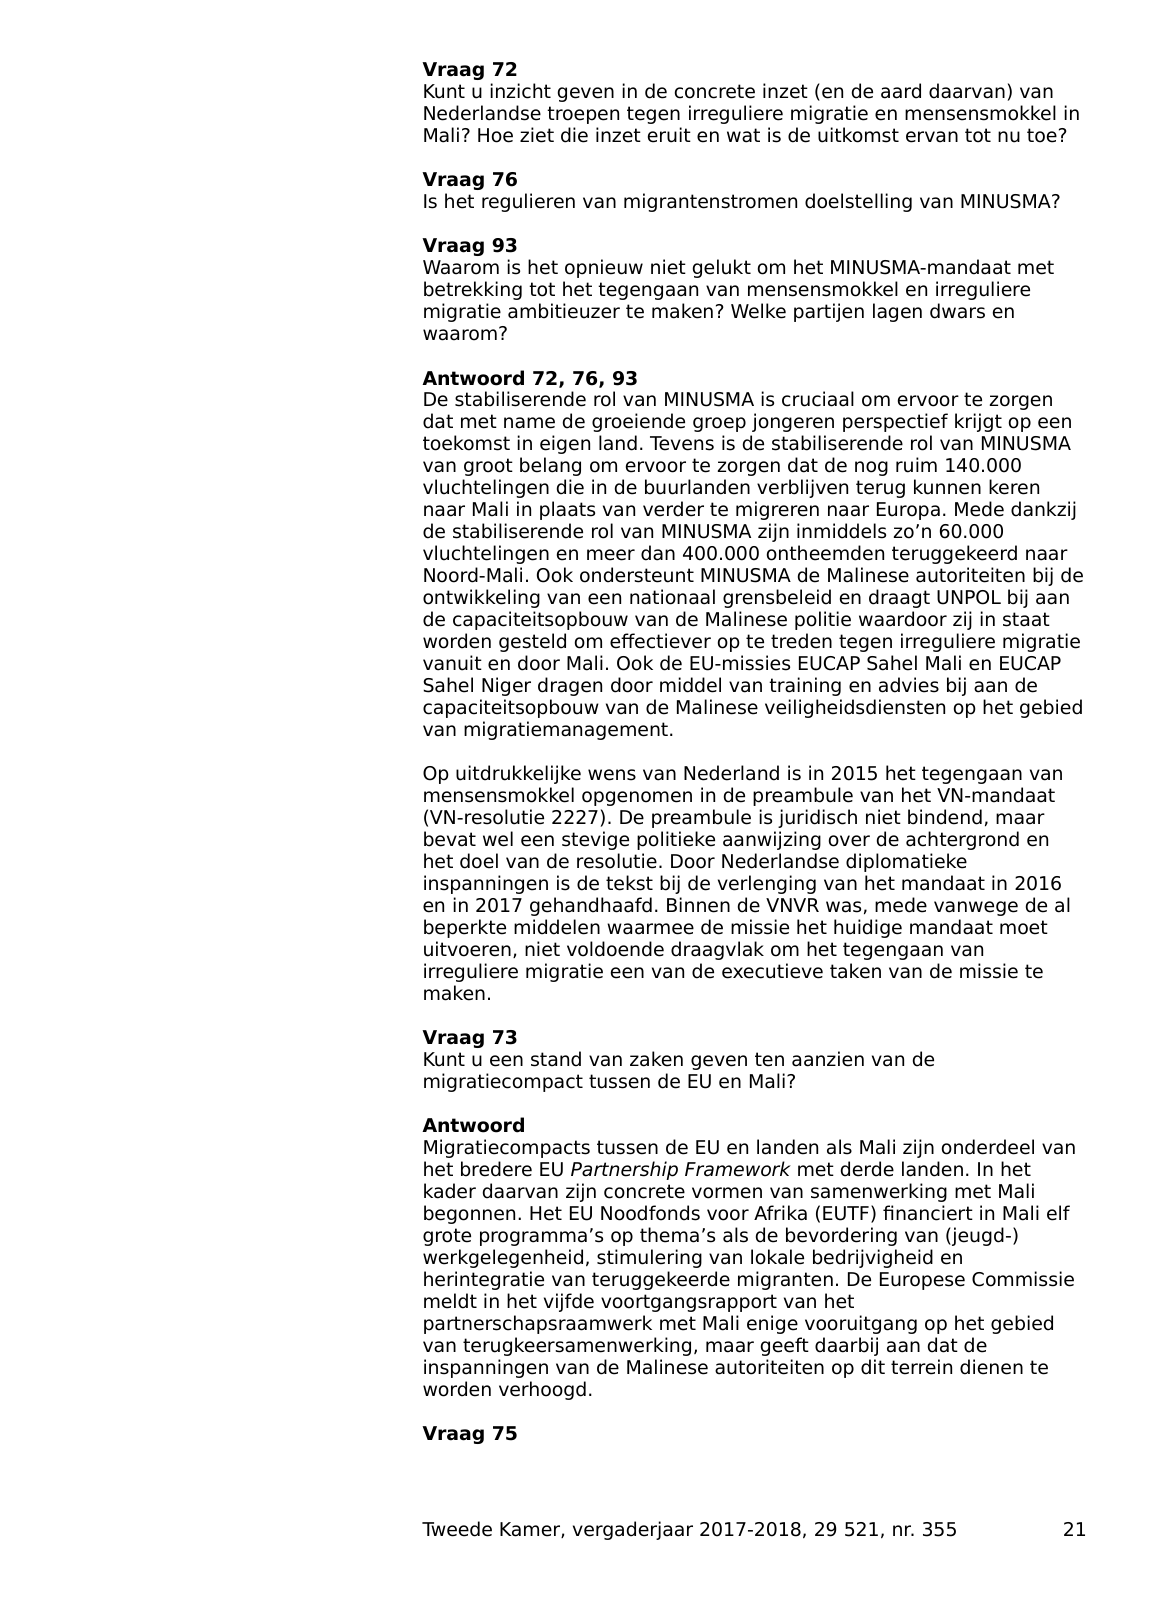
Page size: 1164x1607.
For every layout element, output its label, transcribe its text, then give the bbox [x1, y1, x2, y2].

text Waarom is het opnieuw niet gelukt om het MINUSMA-mandaat met betrekking tot het tegengaan van mensensmokkel en irreguliere migratie ambitieuzer te maken? Welke partijen lagen dwars en waarom? [422, 257, 1087, 345]
text Vraag 72 [422, 59, 1087, 81]
text Vraag 73 [422, 1027, 1087, 1049]
text Kunt u inzicht geven in de concrete inzet (en de aard daarvan) van Nederlandse troepen tegen irreguliere migratie en mensensmokkel in Mali? Hoe ziet die inzet eruit en wat is de uitkomst ervan tot nu toe? [422, 81, 1087, 147]
text Antwoord [422, 1115, 1087, 1137]
text De stabiliserende rol van MINUSMA is cruciaal om ervoor te zorgen dat met name de groeiende groep jongeren perspectief krijgt op een toekomst in eigen land. Tevens is de stabiliserende rol van MINUSMA van groot belang om ervoor te zorgen dat de nog ruim 140.000 vluchtelingen die in de buurlanden verblijven terug kunnen keren naar Mali in plaats van verder te migreren naar Europa. Mede dankzij de stabiliserende rol van MINUSMA zijn inmiddels zo’n 60.000 vluchtelingen en meer dan 400.000 ontheemden teruggekeerd naar Noord-Mali. Ook ondersteunt MINUSMA de Malinese autoriteiten bij de ontwikkeling van een nationaal grensbeleid en draagt UNPOL bij aan de capaciteitsopbouw van de Malinese politie waardoor zij in staat worden gesteld om effectiever op te treden tegen irreguliere migratie vanuit en door Mali. Ook de EU-missies EUCAP Sahel Mali en EUCAP Sahel Niger dragen door middel van training en advies bij aan de capaciteitsopbouw van de Malinese veiligheidsdiensten op het gebied van migratiemanagement. [422, 389, 1087, 741]
text Antwoord 72, 76, 93 [422, 367, 1087, 389]
text Kunt u een stand van zaken geven ten aanzien van de migratiecompact tussen de EU en Mali? [422, 1049, 1087, 1093]
text Vraag 75 [422, 1423, 1087, 1445]
text Migratiecompacts tussen de EU en landen als Mali zijn onderdeel van het bredere EU Partnership Framework met derde landen. In het kader daarvan zijn concrete vormen van samenwerking met Mali begonnen. Het EU Noodfonds voor Afrika (EUTF) financiert in Mali elf grote programma’s op thema’s als de bevordering van (jeugd-) werkgelegenheid, stimulering van lokale bedrijvigheid en herintegratie van teruggekeerde migranten. De Europese Commissie meldt in het vijfde voortgangsrapport van het partnerschapsraamwerk met Mali enige vooruitgang op het gebied van terugkeersamenwerking, maar geeft daarbij aan dat de inspanningen van de Malinese autoriteiten op dit terrein dienen te worden verhoogd. [422, 1137, 1087, 1401]
text Vraag 76 [422, 169, 1087, 191]
text Is het regulieren van migrantenstromen doelstelling van MINUSMA? [422, 191, 1087, 213]
text Op uitdrukkelijke wens van Nederland is in 2015 het tegengaan van mensensmokkel opgenomen in de preambule van het VN-mandaat (VN-resolutie 2227). De preambule is juridisch niet bindend, maar bevat wel een stevige politieke aanwijzing over de achtergrond en het doel van de resolutie. Door Nederlandse diplomatieke inspanningen is de tekst bij de verlenging van het mandaat in 2016 en in 2017 gehandhaafd. Binnen de VNVR was, mede vanwege de al beperkte middelen waarmee de missie het huidige mandaat moet uitvoeren, niet voldoende draagvlak om het tegengaan van irreguliere migratie een van de executieve taken van de missie te maken. [422, 763, 1087, 1005]
text Vraag 93 [422, 235, 1087, 257]
